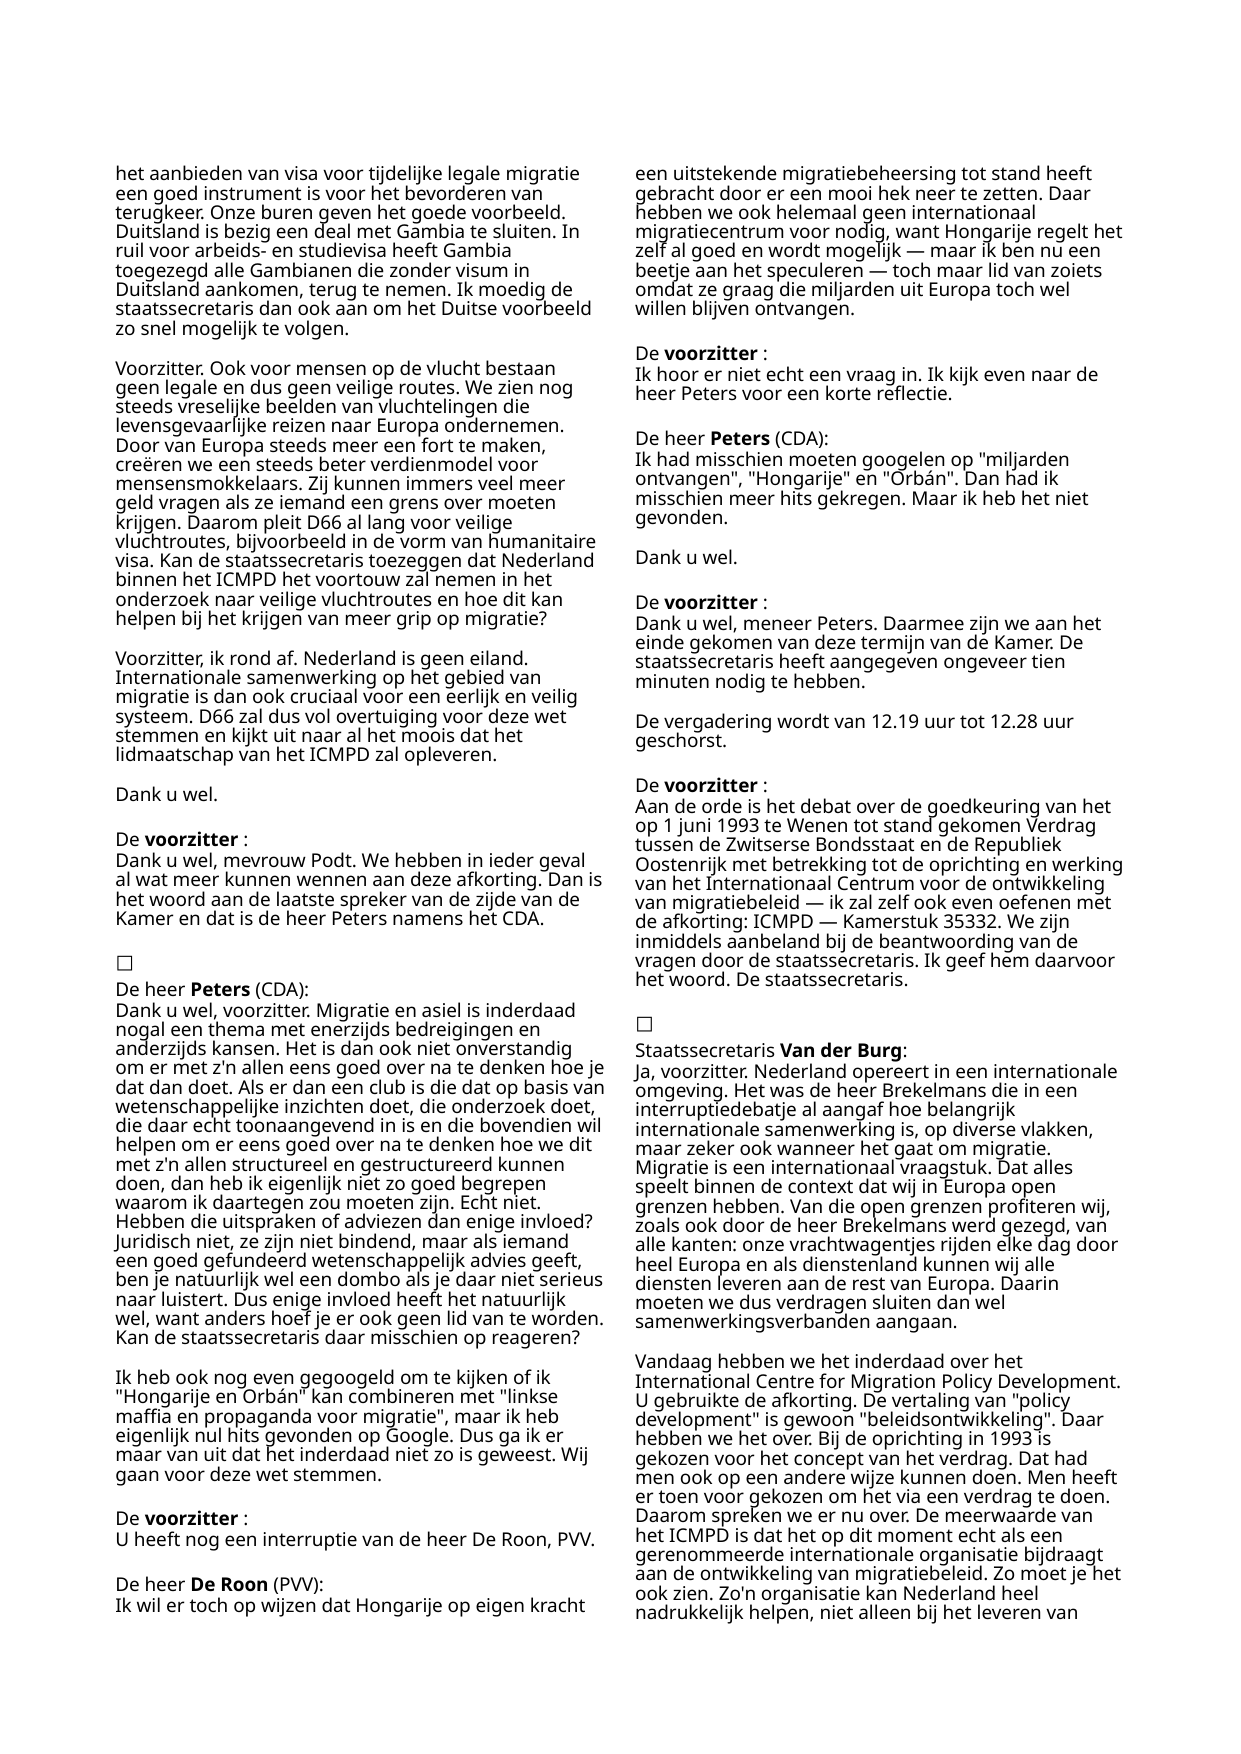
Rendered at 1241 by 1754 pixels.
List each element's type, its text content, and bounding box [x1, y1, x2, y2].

text Ik heb ook nog even gegoogeld om te kijken of ik "Hongarije en Orbán" kan combineren met "linkse maffia en propaganda voor migratie", maar ik heb eigenlijk nul hits gevonden op Google. Dus ga ik er maar van uit dat het inderdaad niet zo is geweest. Wij gaan voor deze wet stemmen. [115, 1369, 605, 1485]
text De vergadering wordt van 12.19 uur tot 12.28 uur geschorst. [635, 713, 1125, 751]
text Dank u wel, voorzitter. Migratie en asiel is inderdaad nogal een thema met enerzijds bedreigingen en anderzijds kansen. Het is dan ook niet onverstandig om er met z'n allen eens goed over na te denken hoe je dat dan doet. Als er dan een club is die dat op basis van wetenschappelijke inzichten doet, die onderzoek doet, die daar echt toonaangevend in is en die bovendien wil helpen om er eens goed over na te denken hoe we dit met z'n allen structureel en gestructureerd kunnen doen, dan heb ik eigenlijk niet zo goed begrepen waarom ik daartegen zou moeten zijn. Echt niet. Hebben die uitspraken of adviezen dan enige invloed? Juridisch niet, ze zijn niet bindend, maar als iemand een goed gefundeerd wetenschappelijk advies geeft, ben je natuurlijk wel een dombo als je daar niet serieus naar luistert. Dus enige invloed heeft het natuurlijk wel, want anders hoef je er ook geen lid van te worden. Kan de staatssecretaris daar misschien op reageren? [115, 1002, 605, 1348]
text De heer De Roon (PVV): [115, 1571, 605, 1597]
text Ik hoor er niet echt een vraag in. Ik kijk even naar de heer Peters voor een korte reflectie. [635, 366, 1125, 404]
text De voorzitter : [635, 340, 1125, 366]
text De heer Peters (CDA): [115, 976, 605, 1002]
text De heer Peters (CDA): [635, 425, 1125, 451]
text Dank u wel. [115, 786, 605, 806]
text ⬜ [115, 950, 605, 976]
text Voorzitter. Ook voor mensen op de vlucht bestaan geen legale en dus geen veilige routes. We zien nog steeds vreselijke beelden van vluchtelingen die levensgevaarlijke reizen naar Europa ondernemen. Door van Europa steeds meer een fort te maken, creëren we een steeds beter verdienmodel voor mensensmokkelaars. Zij kunnen immers veel meer geld vragen als ze iemand een grens over moeten krijgen. Daarom pleit D66 al lang voor veilige vluchtroutes, bijvoorbeeld in de vorm van humanitaire visa. Kan de staatssecretaris toezeggen dat Nederland binnen het ICMPD het voortouw zal nemen in het onderzoek naar veilige vluchtroutes en hoe dit kan helpen bij het krijgen van meer grip op migratie? [115, 359, 605, 629]
text het aanbieden van visa voor tijdelijke legale migratie een goed instrument is voor het bevorderen van terugkeer. Onze buren geven het goede voorbeeld. Duitsland is bezig een deal met Gambia te sluiten. In ruil voor arbeids- en studievisa heeft Gambia toegezegd alle Gambianen die zonder visum in Duitsland aankomen, terug te nemen. Ik moedig de staatssecretaris dan ook aan om het Duitse voorbeeld zo snel mogelijk te volgen. [115, 165, 605, 339]
text Aan de orde is het debat over de goedkeuring van het op 1 juni 1993 te Wenen tot stand gekomen Verdrag tussen de Zwitserse Bondsstaat en de Republiek Oostenrijk met betrekking tot de oprichting en werking van het Internationaal Centrum voor de ontwikkeling van migratiebeleid — ik zal zelf ook even oefenen met de afkorting: ICMPD — Kamerstuk 35332. We zijn inmiddels aanbeland bij de beantwoording van de vragen door de staatssecretaris. Ik geef hem daarvoor het woord. De staatssecretaris. [635, 798, 1125, 991]
text Ik wil er toch op wijzen dat Hongarije op eigen kracht [115, 1597, 605, 1616]
text Ja, voorzitter. Nederland opereert in een internationale omgeving. Het was de heer Brekelmans die in een interruptiedebatje al aangaf hoe belangrijk internationale samenwerking is, op diverse vlakken, maar zeker ook wanneer het gaat om migratie. Migratie is een internationaal vraagstuk. Dat alles speelt binnen de context dat wij in Europa open grenzen hebben. Van die open grenzen profiteren wij, zoals ook door de heer Brekelmans werd gezegd, van alle kanten: onze vrachtwagentjes rijden elke dag door heel Europa en als dienstenland kunnen wij alle diensten leveren aan de rest van Europa. Daarin moeten we dus verdragen sluiten dan wel samenwerkingsverbanden aangaan. [635, 1063, 1125, 1333]
text Dank u wel. [635, 549, 1125, 568]
text een uitstekende migratiebeheersing tot stand heeft gebracht door er een mooi hek neer te zetten. Daar hebben we ook helemaal geen internationaal migratiecentrum voor nodig, want Hongarije regelt het zelf al goed en wordt mogelijk — maar ik ben nu een beetje aan het speculeren — toch maar lid van zoiets omdat ze graag die miljarden uit Europa toch wel willen blijven ontvangen. [635, 165, 1125, 319]
text Staatssecretaris Van der Burg: [635, 1037, 1125, 1063]
text De voorzitter : [635, 772, 1125, 798]
text ⬜ [635, 1011, 1125, 1037]
text Dank u wel, mevrouw Podt. We hebben in ieder geval al wat meer kunnen wennen aan deze afkorting. Dan is het woord aan de laatste spreker van de zijde van de Kamer en dat is de heer Peters namens het CDA. [115, 852, 605, 929]
text Voorzitter, ik rond af. Nederland is geen eiland. Internationale samenwerking op het gebied van migratie is dan ook cruciaal voor een eerlijk en veilig systeem. D66 zal dus vol overtuiging voor deze wet stemmen en kijkt uit naar al het moois dat het lidmaatschap van het ICMPD zal opleveren. [115, 650, 605, 766]
text De voorzitter : [115, 1506, 605, 1531]
text De voorzitter : [635, 589, 1125, 615]
text Dank u wel, meneer Peters. Daarmee zijn we aan het einde gekomen van deze termijn van de Kamer. De staatssecretaris heeft aangegeven ongeveer tien minuten nodig te hebben. [635, 615, 1125, 692]
text U heeft nog een interruptie van de heer De Roon, PVV. [115, 1531, 605, 1551]
text Ik had misschien moeten googelen op "miljarden ontvangen", "Hongarije" en "Orbán". Dan had ik misschien meer hits gekregen. Maar ik heb het niet gevonden. [635, 451, 1125, 528]
text Vandaag hebben we het inderdaad over het International Centre for Migration Policy Development. U gebruikte de afkorting. De vertaling van "policy development" is gewoon "beleidsontwikkeling". Daar hebben we het over. Bij de oprichting in 1993 is gekozen voor het concept van het verdrag. Dat had men ook op een andere wijze kunnen doen. Men heeft er toen voor gekozen om het via een verdrag te doen. Daarom spreken we er nu over. De meerwaarde van het ICMPD is dat het op dit moment echt als een gerenommeerde internationale organisatie bijdraagt aan de ontwikkeling van migratiebeleid. Zo moet je het ook zien. Zo'n organisatie kan Nederland heel nadrukkelijk helpen, niet alleen bij het leveren van [635, 1353, 1125, 1623]
text De voorzitter : [115, 826, 605, 852]
